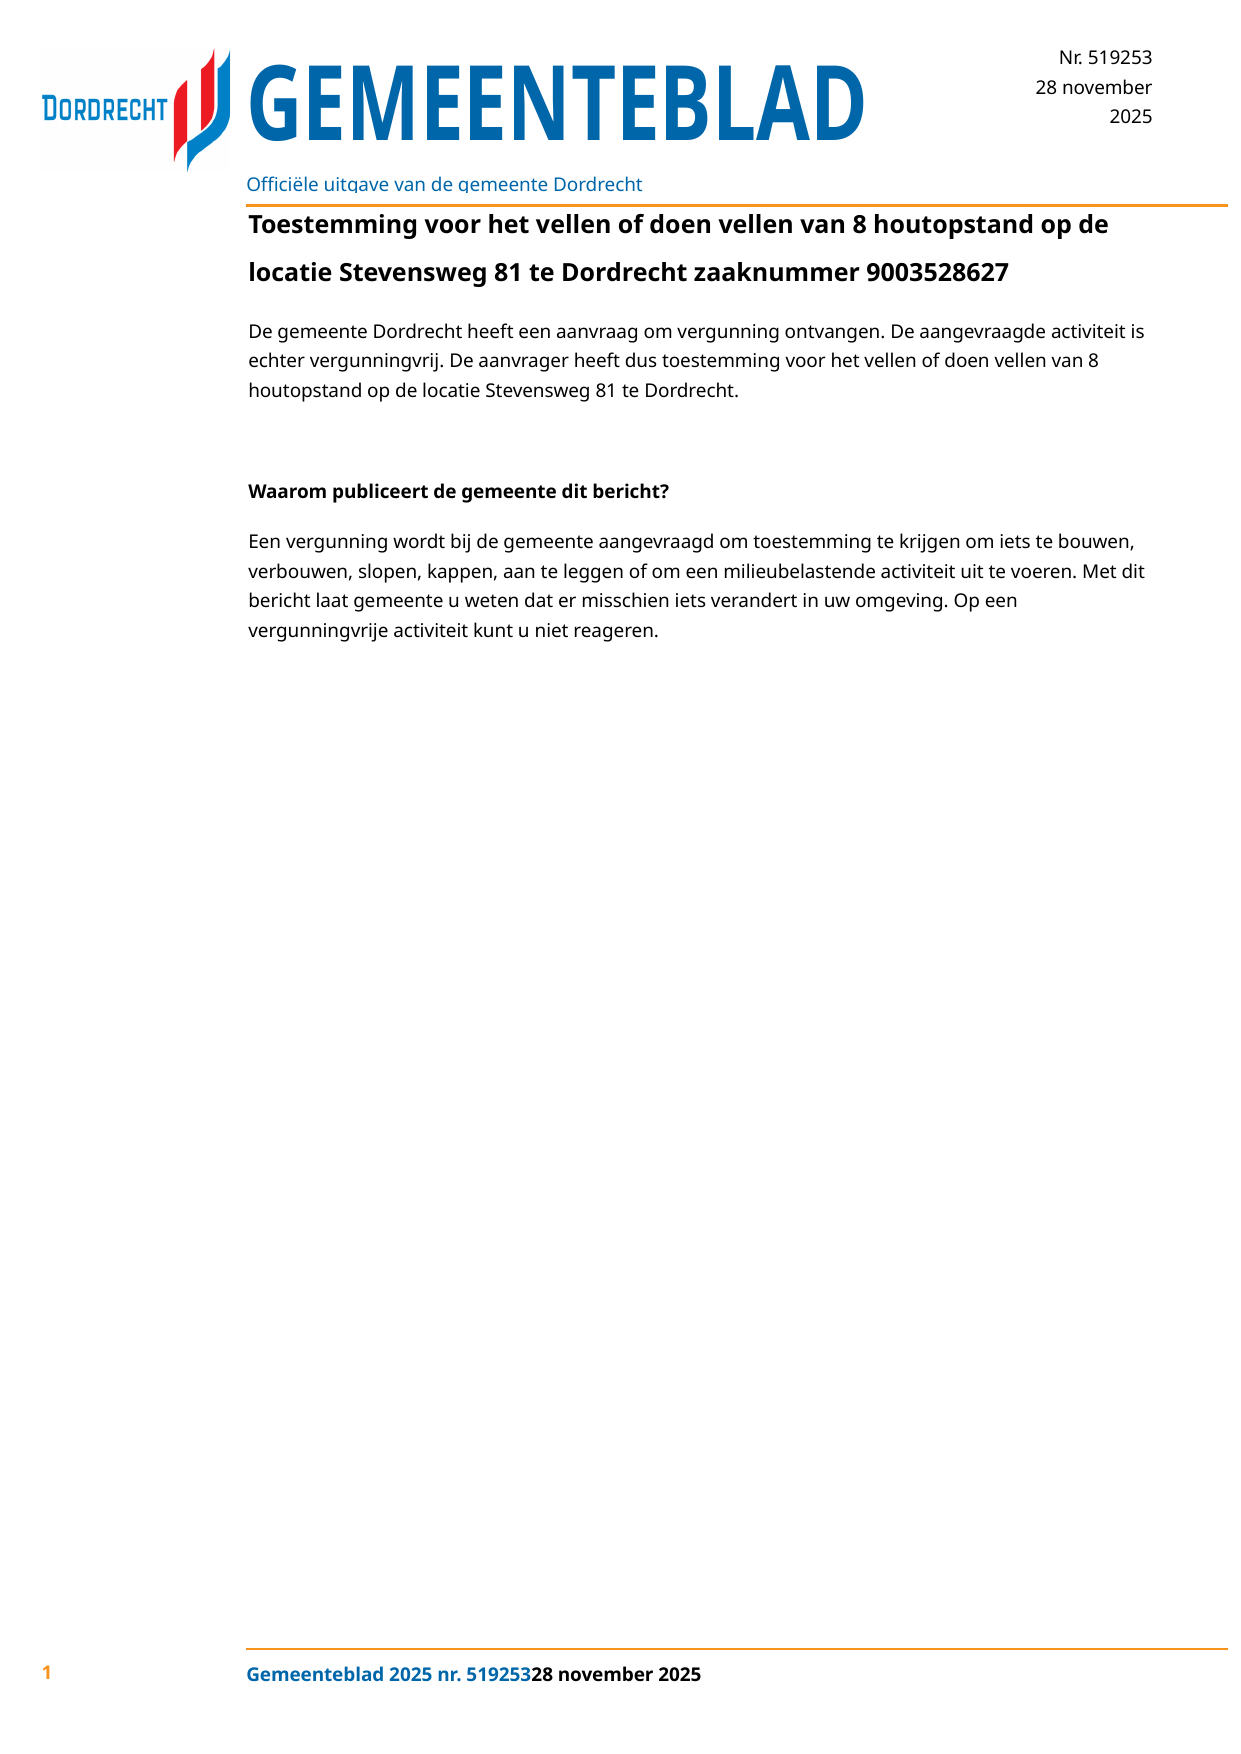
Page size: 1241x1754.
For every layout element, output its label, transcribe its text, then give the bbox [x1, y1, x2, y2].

text Waarom publiceert de gemeente dit bericht? [248, 478, 1152, 504]
text De gemeente Dordrecht heeft een aanvraag om vergunning ontvangen. De aangevraagde activiteit is echter vergunningvrij. De aanvrager heeft dus toestemming voor het vellen of doen vellen van 8 houtopstand op de locatie Stevensweg 81 te Dordrecht. [248, 318, 1152, 403]
picture [41, 47, 231, 172]
text Toestemming voor het vellen of doen vellen van 8 houtopstand op de locatie Stevensweg 81 te Dordrecht zaaknummer 9003528627 [248, 207, 1152, 288]
text Een vergunning wordt bij de gemeente aangevraagd om toestemming te krijgen om iets te bouwen, verbouwen, slopen, kappen, aan te leggen of om een milieubelastende activiteit uit te voeren. Met dit bericht laat gemeente u weten dat er misschien iets verandert in uw omgeving. Op een vergunningvrije activiteit kunt u niet reageren. [248, 528, 1152, 643]
